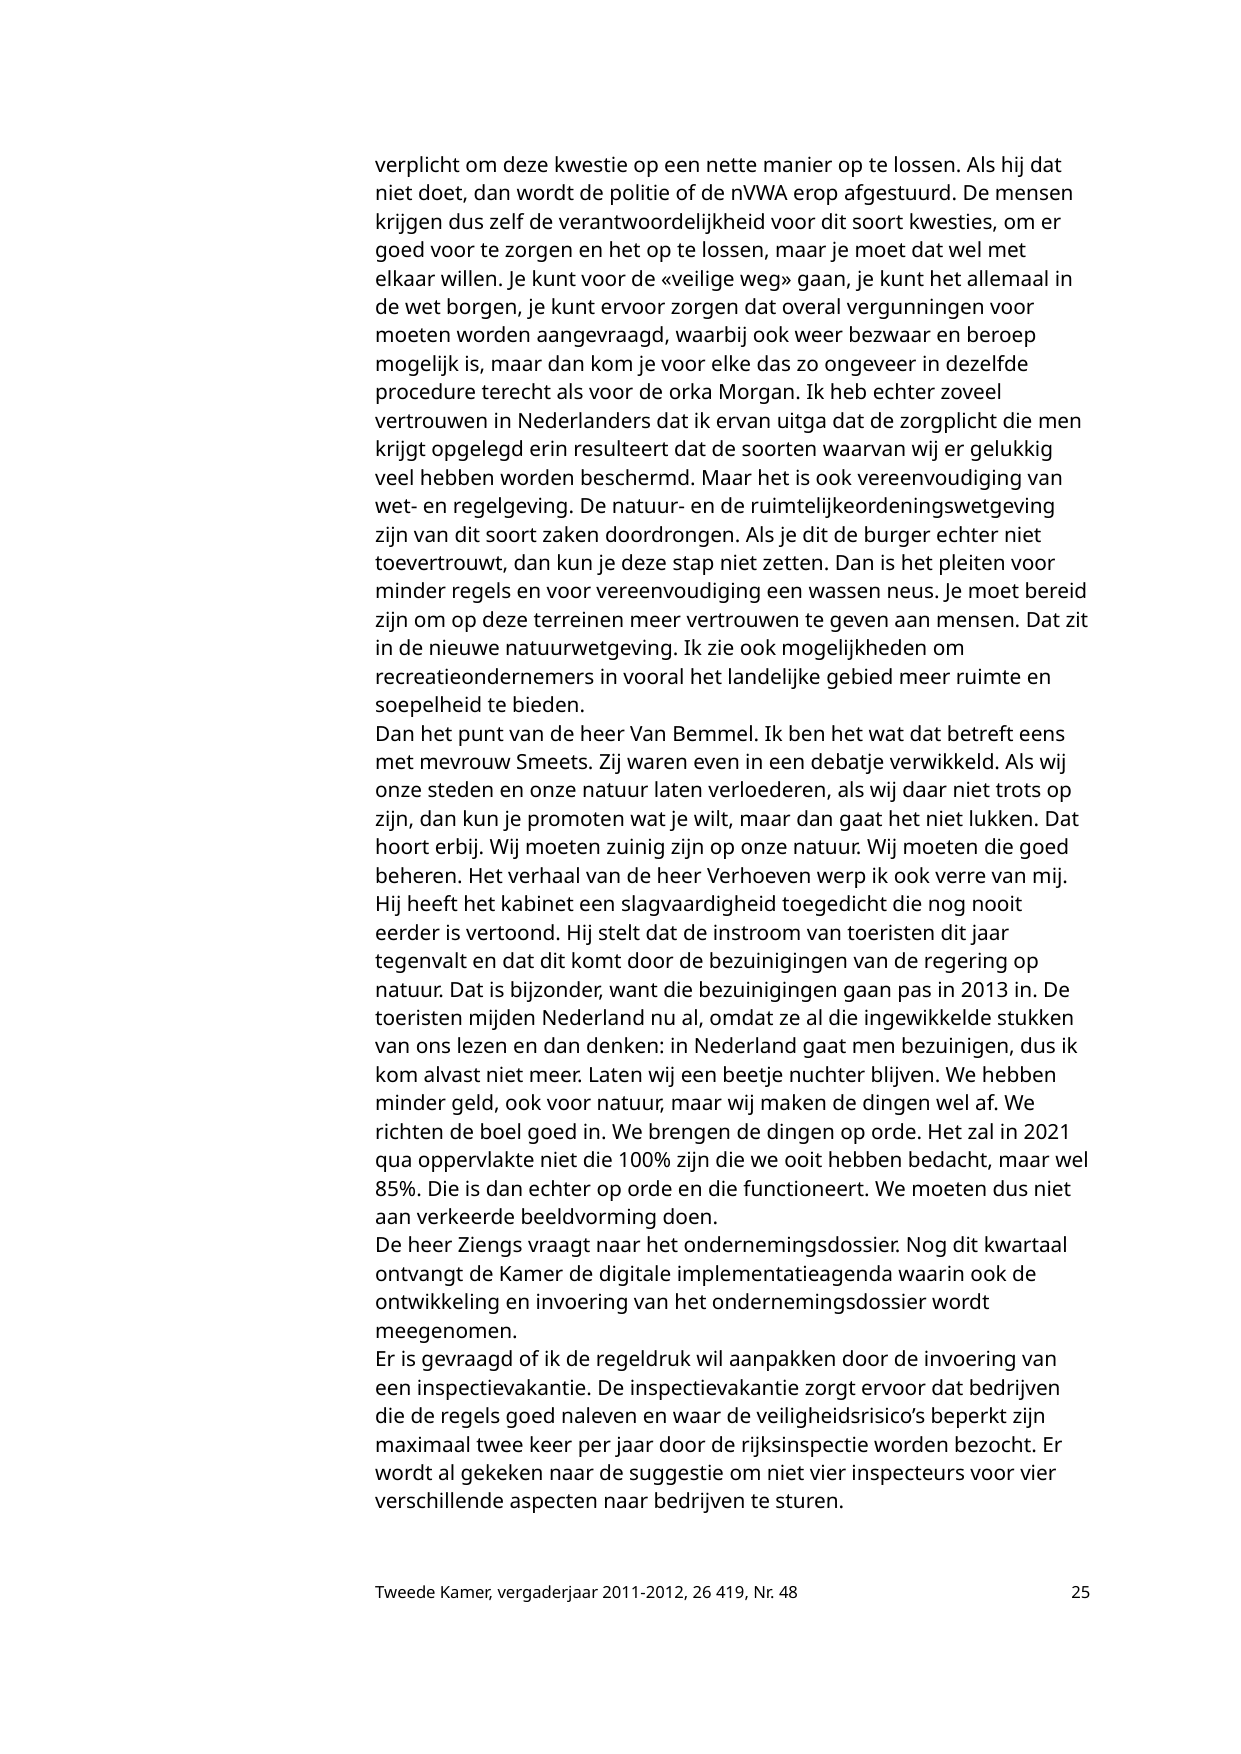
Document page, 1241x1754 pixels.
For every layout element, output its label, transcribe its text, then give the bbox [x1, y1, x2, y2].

text Er is gevraagd of ik de regeldruk wil aanpakken door de invoering van een inspectievakantie. De inspectievakantie zorgt ervoor dat bedrijven die de regels goed naleven en waar de veiligheidsrisico’s beperkt zijn maximaal twee keer per jaar door de rijksinspectie worden bezocht. Er wordt al gekeken naar de suggestie om niet vier inspecteurs voor vier verschillende aspecten naar bedrijven te sturen. [375, 1344, 1090, 1515]
text Dan het punt van de heer Van Bemmel. Ik ben het wat dat betreft eens met mevrouw Smeets. Zij waren even in een debatje verwikkeld. Als wij onze steden en onze natuur laten verloederen, als wij daar niet trots op zijn, dan kun je promoten wat je wilt, maar dan gaat het niet lukken. Dat hoort erbij. Wij moeten zuinig zijn op onze natuur. Wij moeten die goed beheren. Het verhaal van de heer Verhoeven werp ik ook verre van mij. Hij heeft het kabinet een slagvaardigheid toegedicht die nog nooit eerder is vertoond. Hij stelt dat de instroom van toeristen dit jaar tegenvalt en dat dit komt door de bezuinigingen van de regering op natuur. Dat is bijzonder, want die bezuinigingen gaan pas in 2013 in. De toeristen mijden Nederland nu al, omdat ze al die ingewikkelde stukken van ons lezen en dan denken: in Nederland gaat men bezuinigen, dus ik kom alvast niet meer. Laten wij een beetje nuchter blijven. We hebben minder geld, ook voor natuur, maar wij maken de dingen wel af. We richten de boel goed in. We brengen de dingen op orde. Het zal in 2021 qua oppervlakte niet die 100% zijn die we ooit hebben bedacht, maar wel 85%. Die is dan echter op orde en die functioneert. We moeten dus niet aan verkeerde beeldvorming doen. [375, 719, 1090, 1231]
text verplicht om deze kwestie op een nette manier op te lossen. Als hij dat niet doet, dan wordt de politie of de nVWA erop afgestuurd. De mensen krijgen dus zelf de verantwoordelijkheid voor dit soort kwesties, om er goed voor te zorgen en het op te lossen, maar je moet dat wel met elkaar willen. Je kunt voor de «veilige weg» gaan, je kunt het allemaal in de wet borgen, je kunt ervoor zorgen dat overal vergunningen voor moeten worden aangevraagd, waarbij ook weer bezwaar en beroep mogelijk is, maar dan kom je voor elke das zo ongeveer in dezelfde procedure terecht als voor de orka Morgan. Ik heb echter zoveel vertrouwen in Nederlanders dat ik ervan uitga dat de zorgplicht die men krijgt opgelegd erin resulteert dat de soorten waarvan wij er gelukkig veel hebben worden beschermd. Maar het is ook vereenvoudiging van wet- en regelgeving. De natuur- en de ruimtelijkeordeningswetgeving zijn van dit soort zaken doordrongen. Als je dit de burger echter niet toevertrouwt, dan kun je deze stap niet zetten. Dan is het pleiten voor minder regels en voor vereenvoudiging een wassen neus. Je moet bereid zijn om op deze terreinen meer vertrouwen te geven aan mensen. Dat zit in de nieuwe natuurwetgeving. Ik zie ook mogelijkheden om recreatieondernemers in vooral het landelijke gebied meer ruimte en soepelheid te bieden. [375, 150, 1090, 719]
text De heer Ziengs vraagt naar het ondernemingsdossier. Nog dit kwartaal ontvangt de Kamer de digitale implementatieagenda waarin ook de ontwikkeling en invoering van het ondernemingsdossier wordt meegenomen. [375, 1231, 1090, 1344]
